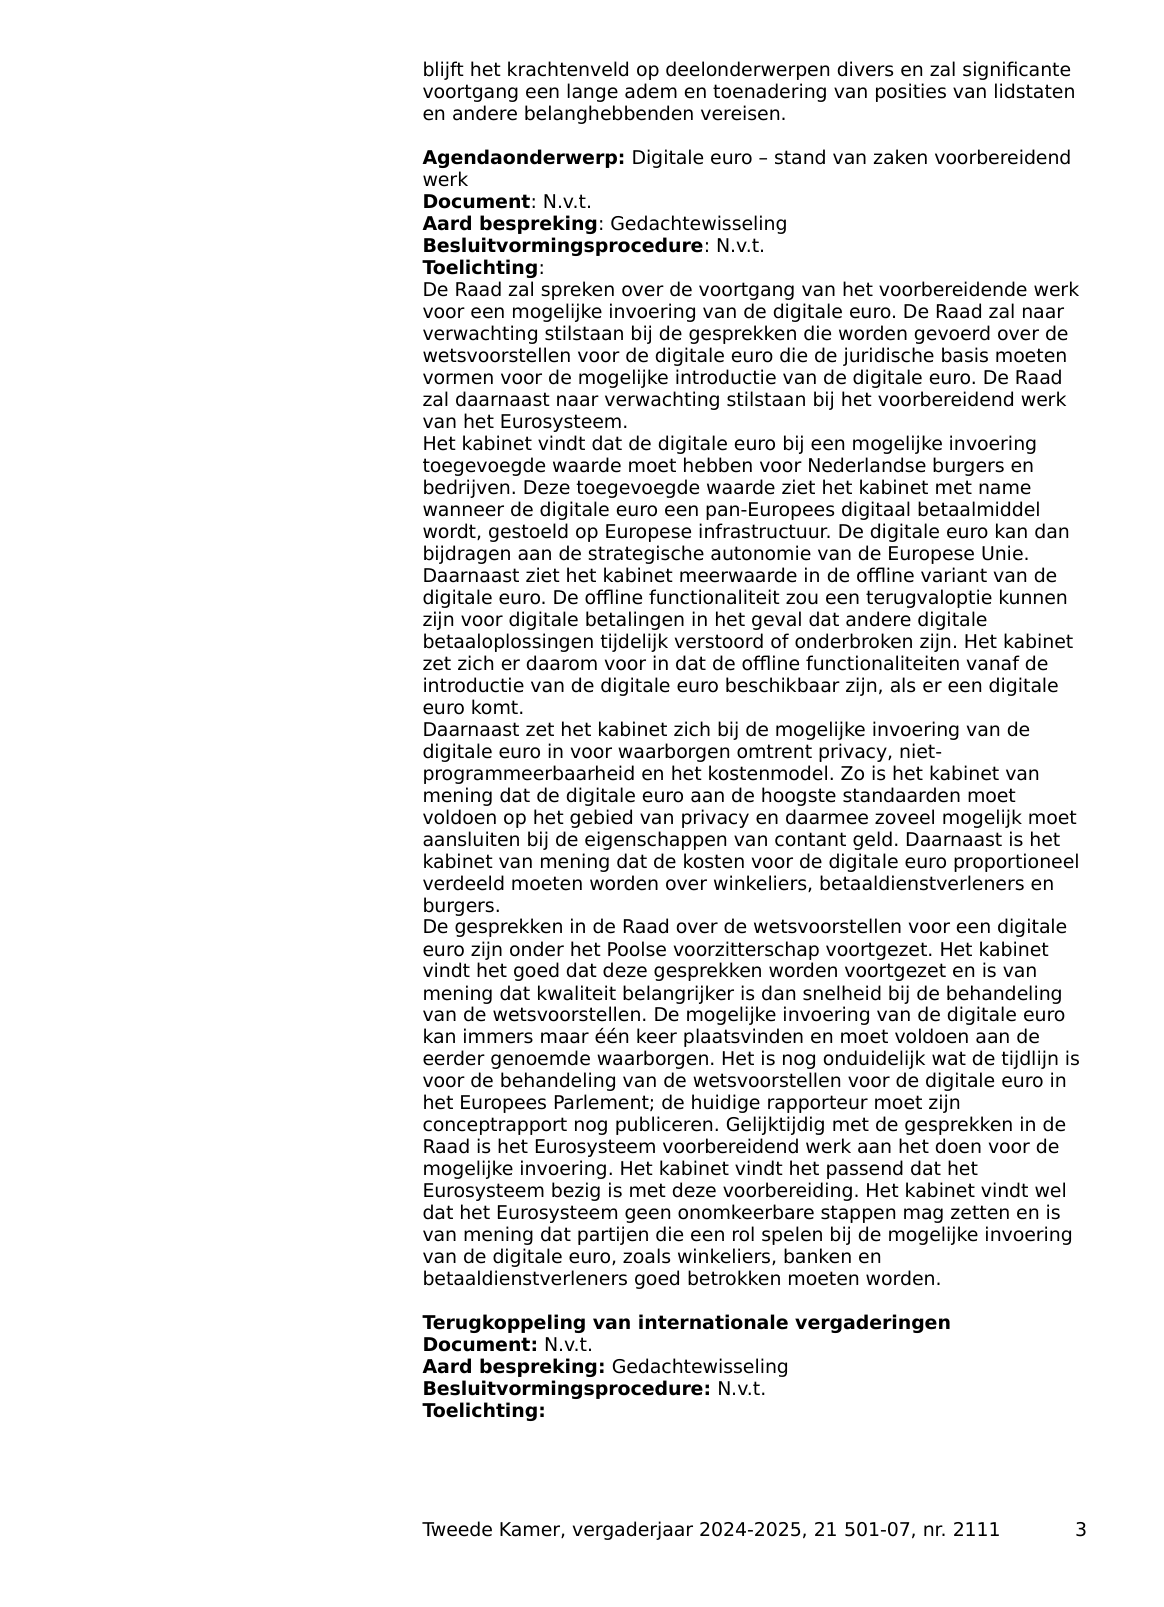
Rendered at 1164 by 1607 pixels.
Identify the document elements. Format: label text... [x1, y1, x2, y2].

text Daarnaast zet het kabinet zich bij de mogelijke invoering van de digitale euro in voor waarborgen omtrent privacy, niet-programmeerbaarheid en het kostenmodel. Zo is het kabinet van mening dat de digitale euro aan de hoogste standaarden moet voldoen op het gebied van privacy en daarmee zoveel mogelijk moet aansluiten bij de eigenschappen van contant geld. Daarnaast is het kabinet van mening dat de kosten voor de digitale euro proportioneel verdeeld moeten worden over winkeliers, betaaldienstverleners en burgers. [422, 719, 1087, 916]
text Document: N.v.t. [422, 191, 1087, 213]
text Agendaonderwerp: Digitale euro – stand van zaken voorbereidend werk [422, 147, 1087, 191]
text De Raad zal spreken over de voortgang van het voorbereidende werk voor een mogelijke invoering van de digitale euro. De Raad zal naar verwachting stilstaan bij de gesprekken die worden gevoerd over de wetsvoorstellen voor de digitale euro die de juridische basis moeten vormen voor de mogelijke introductie van de digitale euro. De Raad zal daarnaast naar verwachting stilstaan bij het voorbereidend werk van het Eurosysteem. [422, 279, 1087, 433]
text blijft het krachtenveld op deelonderwerpen divers en zal significante voortgang een lange adem en toenadering van posities van lidstaten en andere belanghebbenden vereisen. [422, 59, 1087, 125]
text Aard bespreking: Gedachtewisseling [422, 213, 1087, 235]
text Toelichting: [422, 257, 1087, 279]
text Aard bespreking: Gedachtewisseling [422, 1356, 1087, 1378]
text Toelichting: [422, 1400, 1087, 1422]
text De gesprekken in de Raad over de wetsvoorstellen voor een digitale euro zijn onder het Poolse voorzitterschap voortgezet. Het kabinet vindt het goed dat deze gesprekken worden voortgezet en is van mening dat kwaliteit belangrijker is dan snelheid bij de behandeling van de wetsvoorstellen. De mogelijke invoering van de digitale euro kan immers maar één keer plaatsvinden en moet voldoen aan de eerder genoemde waarborgen. Het is nog onduidelijk wat de tijdlijn is voor de behandeling van de wetsvoorstellen voor de digitale euro in het Europees Parlement; de huidige rapporteur moet zijn conceptrapport nog publiceren. Gelijktijdig met de gesprekken in de Raad is het Eurosysteem voorbereidend werk aan het doen voor de mogelijke invoering. Het kabinet vindt het passend dat het Eurosysteem bezig is met deze voorbereiding. Het kabinet vindt wel dat het Eurosysteem geen onomkeerbare stappen mag zetten en is van mening dat partijen die een rol spelen bij de mogelijke invoering van de digitale euro, zoals winkeliers, banken en betaaldienstverleners goed betrokken moeten worden. [422, 916, 1087, 1290]
text Besluitvormingsprocedure: N.v.t. [422, 1378, 1087, 1400]
text Het kabinet vindt dat de digitale euro bij een mogelijke invoering toegevoegde waarde moet hebben voor Nederlandse burgers en bedrijven. Deze toegevoegde waarde ziet het kabinet met name wanneer de digitale euro een pan-Europees digitaal betaalmiddel wordt, gestoeld op Europese infrastructuur. De digitale euro kan dan bijdragen aan de strategische autonomie van de Europese Unie. Daarnaast ziet het kabinet meerwaarde in de offline variant van de digitale euro. De offline functionaliteit zou een terugvaloptie kunnen zijn voor digitale betalingen in het geval dat andere digitale betaaloplossingen tijdelijk verstoord of onderbroken zijn. Het kabinet zet zich er daarom voor in dat de offline functionaliteiten vanaf de introductie van de digitale euro beschikbaar zijn, als er een digitale euro komt. [422, 433, 1087, 719]
text Besluitvormingsprocedure: N.v.t. [422, 235, 1087, 257]
text Document: N.v.t. [422, 1334, 1087, 1356]
text Terugkoppeling van internationale vergaderingen [422, 1312, 1087, 1334]
